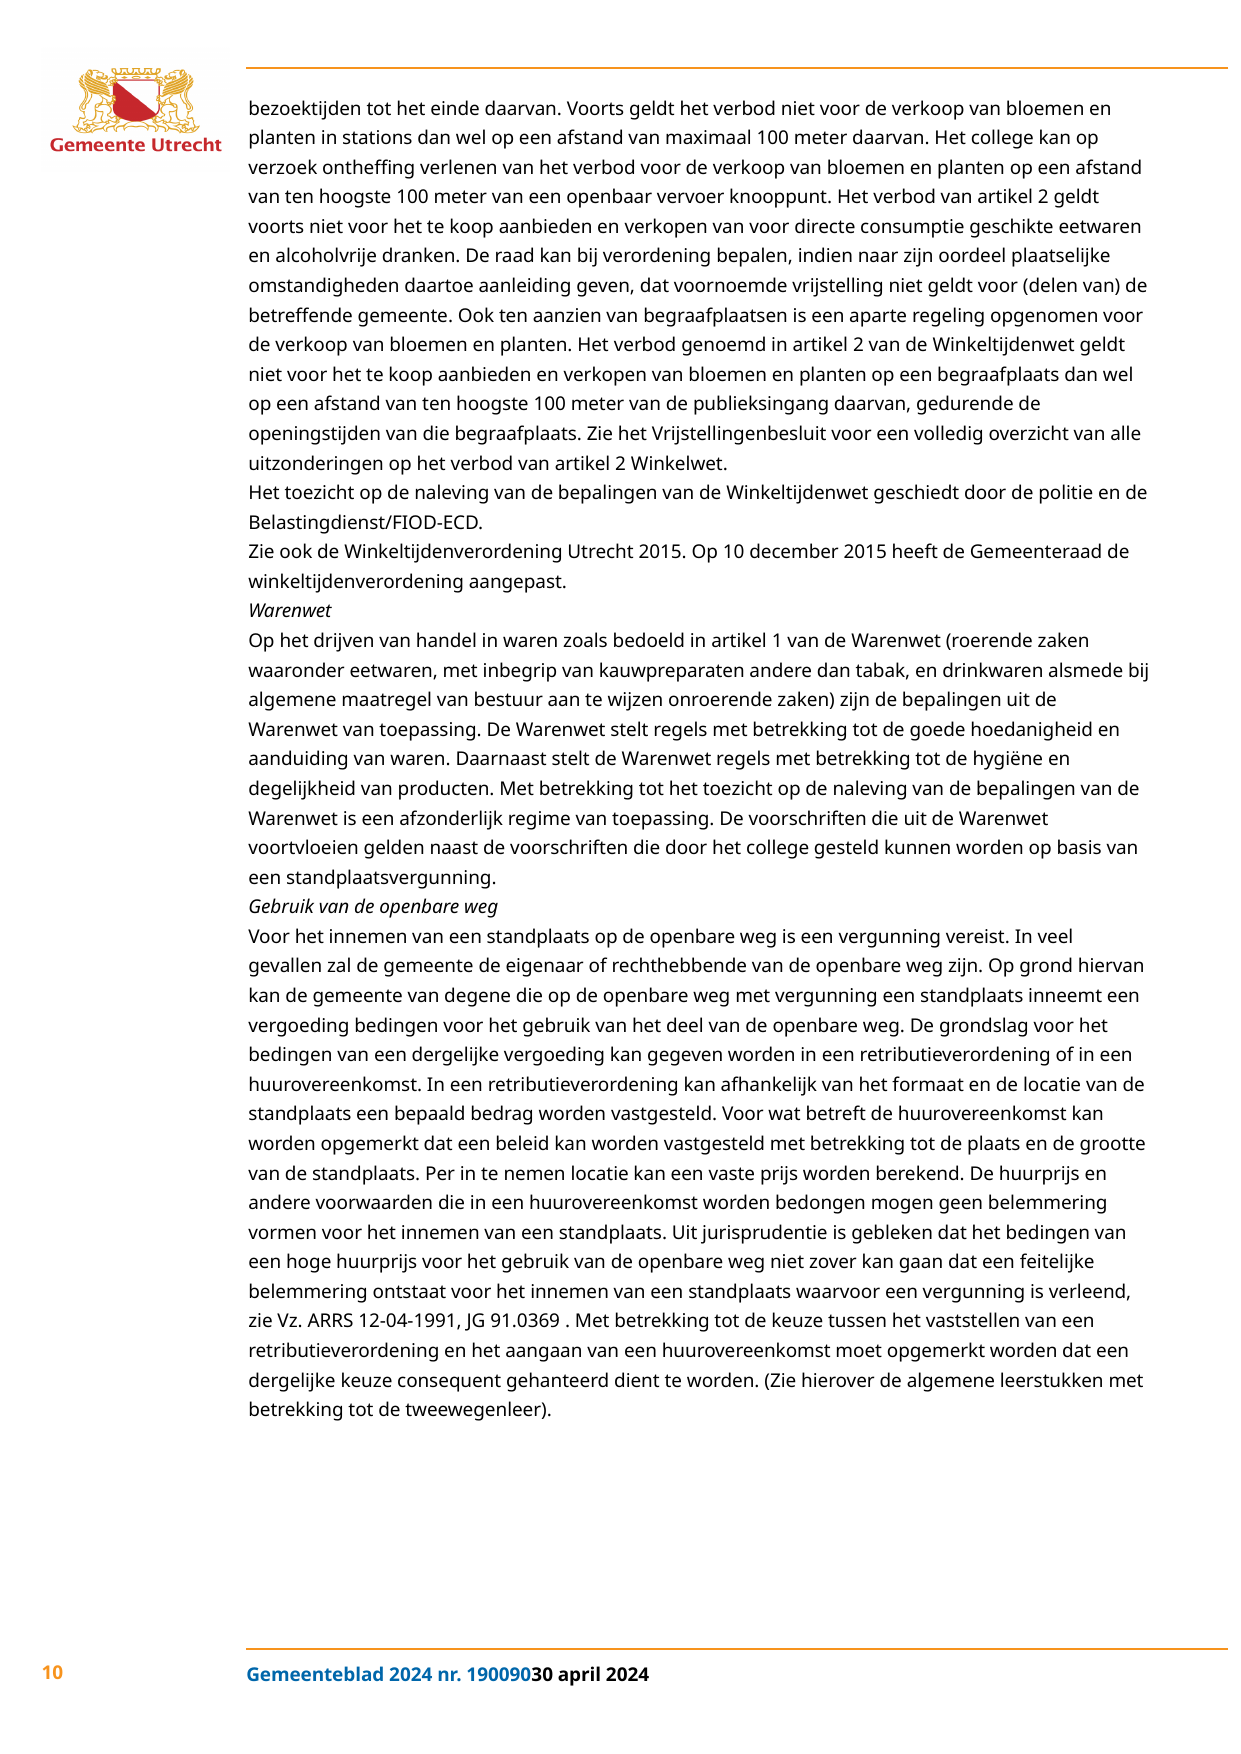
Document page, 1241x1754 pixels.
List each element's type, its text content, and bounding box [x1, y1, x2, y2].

text Het toezicht op de naleving van de bepalingen van de Winkeltijdenwet geschiedt door de politie en de Belastingdienst/FIOD-ECD. [248, 479, 1152, 535]
text Zie ook de Winkeltijdenverordening Utrecht 2015. Op 10 december 2015 heeft de Gemeenteraad de winkeltijdenverordening aangepast. [248, 538, 1152, 594]
text Op het drijven van handel in waren zoals bedoeld in artikel 1 van de Warenwet (roerende zaken waaronder eetwaren, met inbegrip van kauwpreparaten andere dan tabak, en drinkwaren alsmede bij algemene maatregel van bestuur aan te wijzen onroerende zaken) zijn de bepalingen uit de Warenwet van toepassing. De Warenwet stelt regels met betrekking tot de goede hoedanigheid en aanduiding van waren. Daarnaast stelt de Warenwet regels met betrekking tot de hygiëne en degelijkheid van producten. Met betrekking tot het toezicht op de naleving van de bepalingen van de Warenwet is een afzonderlijk regime van toepassing. De voorschriften die uit de Warenwet voortvloeien gelden naast de voorschriften die door het college gesteld kunnen worden op basis van een standplaatsvergunning. [248, 627, 1152, 890]
text Voor het innemen van een standplaats op de openbare weg is een vergunning vereist. In veel gevallen zal de gemeente de eigenaar of rechthebbende van de openbare weg zijn. Op grond hiervan kan de gemeente van degene die op de openbare weg met vergunning een standplaats inneemt een vergoeding bedingen voor het gebruik van het deel van de openbare weg. De grondslag voor het bedingen van een dergelijke vergoeding kan gegeven worden in een retributieverordening of in een huurovereenkomst. In een retributieverordening kan afhankelijk van het formaat en de locatie van de standplaats een bepaald bedrag worden vastgesteld. Voor wat betreft de huurovereenkomst kan worden opgemerkt dat een beleid kan worden vastgesteld met betrekking tot de plaats en de grootte van de standplaats. Per in te nemen locatie kan een vaste prijs worden berekend. De huurprijs en andere voorwaarden die in een huurovereenkomst worden bedongen mogen geen belemmering vormen voor het innemen van een standplaats. Uit jurisprudentie is gebleken dat het bedingen van een hoge huurprijs voor het gebruik van de openbare weg niet zover kan gaan dat een feitelijke belemmering ontstaat voor het innemen van een standplaats waarvoor een vergunning is verleend, zie Vz. ARRS 12-04-1991, JG 91.0369 . Met betrekking tot de keuze tussen het vaststellen van een retributieverordening en het aangaan van een huurovereenkomst moet opgemerkt worden dat een dergelijke keuze consequent gehanteerd dient te worden. (Zie hierover de algemene leerstukken met betrekking tot de tweewegenleer). [248, 923, 1152, 1422]
text Gebruik van de openbare weg [248, 893, 1152, 919]
text bezoektijden tot het einde daarvan. Voorts geldt het verbod niet voor de verkoop van bloemen en planten in stations dan wel op een afstand van maximaal 100 meter daarvan. Het college kan op verzoek ontheffing verlenen van het verbod voor de verkoop van bloemen en planten op een afstand van ten hoogste 100 meter van een openbaar vervoer knooppunt. Het verbod van artikel 2 geldt voorts niet voor het te koop aanbieden en verkopen van voor directe consumptie geschikte eetwaren en alcoholvrije dranken. De raad kan bij verordening bepalen, indien naar zijn oordeel plaatselijke omstandigheden daartoe aanleiding geven, dat voornoemde vrijstelling niet geldt voor (delen van) de betreffende gemeente. Ook ten aanzien van begraafplaatsen is een aparte regeling opgenomen voor de verkoop van bloemen en planten. Het verbod genoemd in artikel 2 van de Winkeltijdenwet geldt niet voor het te koop aanbieden en verkopen van bloemen en planten op een begraafplaats dan wel op een afstand van ten hoogste 100 meter van de publieksingang daarvan, gedurende de openingstijden van die begraafplaats. Zie het Vrijstellingenbesluit voor een volledig overzicht van alle uitzonderingen op het verbod van artikel 2 Winkelwet. [248, 95, 1152, 476]
picture [41, 47, 231, 172]
text Warenwet [248, 598, 1152, 623]
